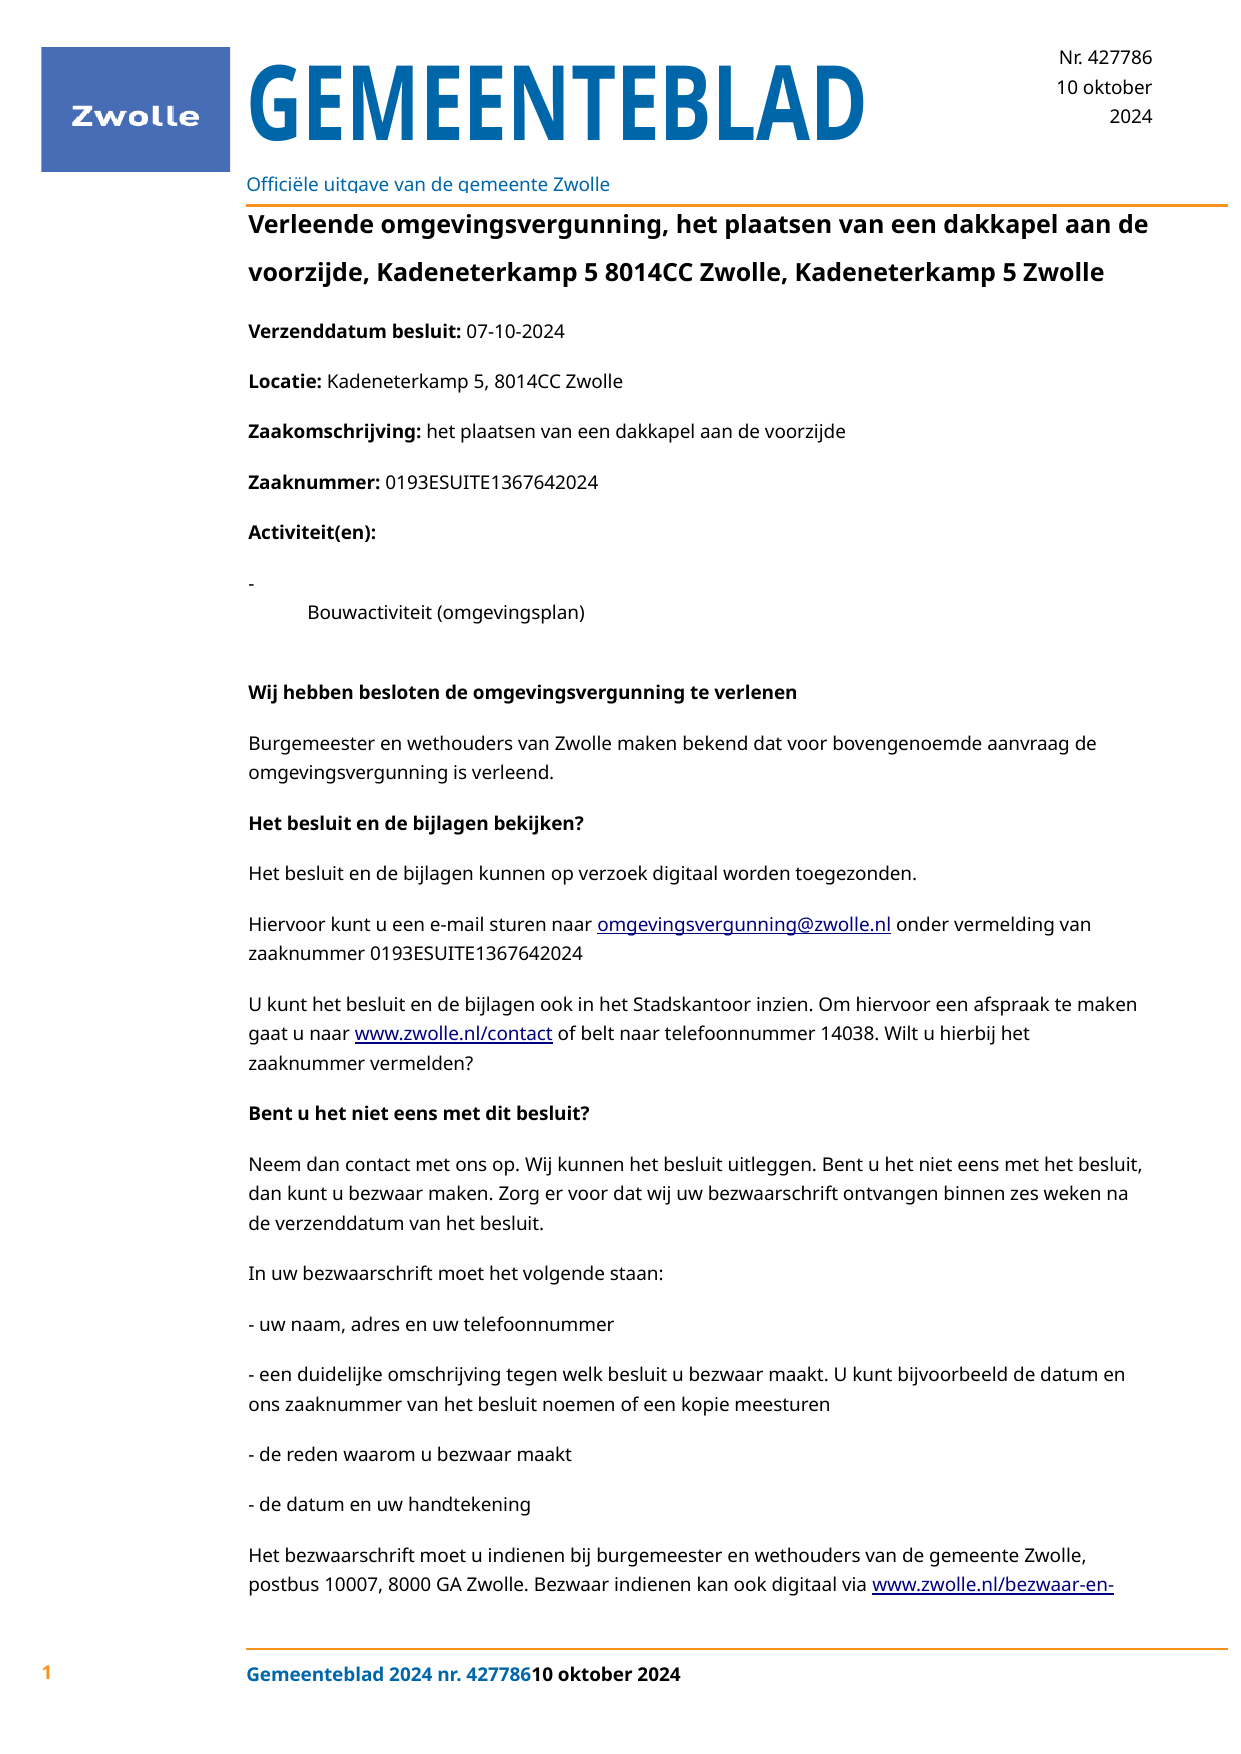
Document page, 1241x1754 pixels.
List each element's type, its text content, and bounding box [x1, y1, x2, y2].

text Wij hebben besloten de omgevingsvergunning te verlenen [248, 679, 1152, 705]
text Het bezwaarschrift moet u indienen bij burgemeester en wethouders van de gemeente Zwolle, postbus 10007, 8000 GA Zwolle. Bezwaar indienen kan ook digitaal via www.zwolle.nl/bezwaar-en- [248, 1542, 1152, 1597]
text - een duidelijke omschrijving tegen welk besluit u bezwaar maakt. U kunt bijvoorbeeld de datum en ons zaaknummer van het besluit noemen of een kopie meesturen [248, 1361, 1152, 1417]
text - de reden waarom u bezwaar maakt [248, 1441, 1152, 1467]
picture [41, 47, 231, 172]
text - de datum en uw handtekening [248, 1492, 1152, 1517]
text Hiervoor kunt u een e-mail sturen naar omgevingsvergunning@zwolle.nl onder vermelding van zaaknummer 0193ESUITE1367642024 [248, 911, 1152, 966]
text Zaakomschrijving: het plaatsen van een dakkapel aan de voorzijde [248, 419, 1152, 444]
text Neem dan contact met ons op. Wij kunnen het besluit uitleggen. Bent u het niet eens met het besluit, dan kunt u bezwaar maken. Zorg er voor dat wij uw bezwaarschrift ontvangen binnen zes weken na de verzenddatum van het besluit. [248, 1151, 1152, 1236]
text Het besluit en de bijlagen bekijken? [248, 810, 1152, 836]
text U kunt het besluit en de bijlagen ook in het Stadskantoor inzien. Om hiervoor een afspraak te maken gaat u naar www.zwolle.nl/contact of belt naar telefoonnummer 14038. Wilt u hierbij het zaaknummer vermelden? [248, 991, 1152, 1076]
text Burgemeester en wethouders van Zwolle maken bekend dat voor bovengenoemde aanvraag de omgevingsvergunning is verleend. [248, 730, 1152, 785]
text In uw bezwaarschrift moet het volgende staan: [248, 1260, 1152, 1286]
text Locatie: Kadeneterkamp 5, 8014CC Zwolle [248, 368, 1152, 394]
text Verleende omgevingsvergunning, het plaatsen van een dakkapel aan de voorzijde, Kadeneterkamp 5 8014CC Zwolle, Kadeneterkamp 5 Zwolle [248, 207, 1152, 288]
text Activiteit(en): [248, 519, 1152, 545]
list Bouwactiviteit (omgevingsplan) [248, 599, 1152, 625]
text - uw naam, adres en uw telefoonnummer [248, 1311, 1152, 1337]
text Verzenddatum besluit: 07-10-2024 [248, 318, 1152, 344]
text Bent u het niet eens met dit besluit? [248, 1100, 1152, 1126]
text Het besluit en de bijlagen kunnen op verzoek digitaal worden toegezonden. [248, 860, 1152, 886]
text Zaaknummer: 0193ESUITE1367642024 [248, 469, 1152, 495]
